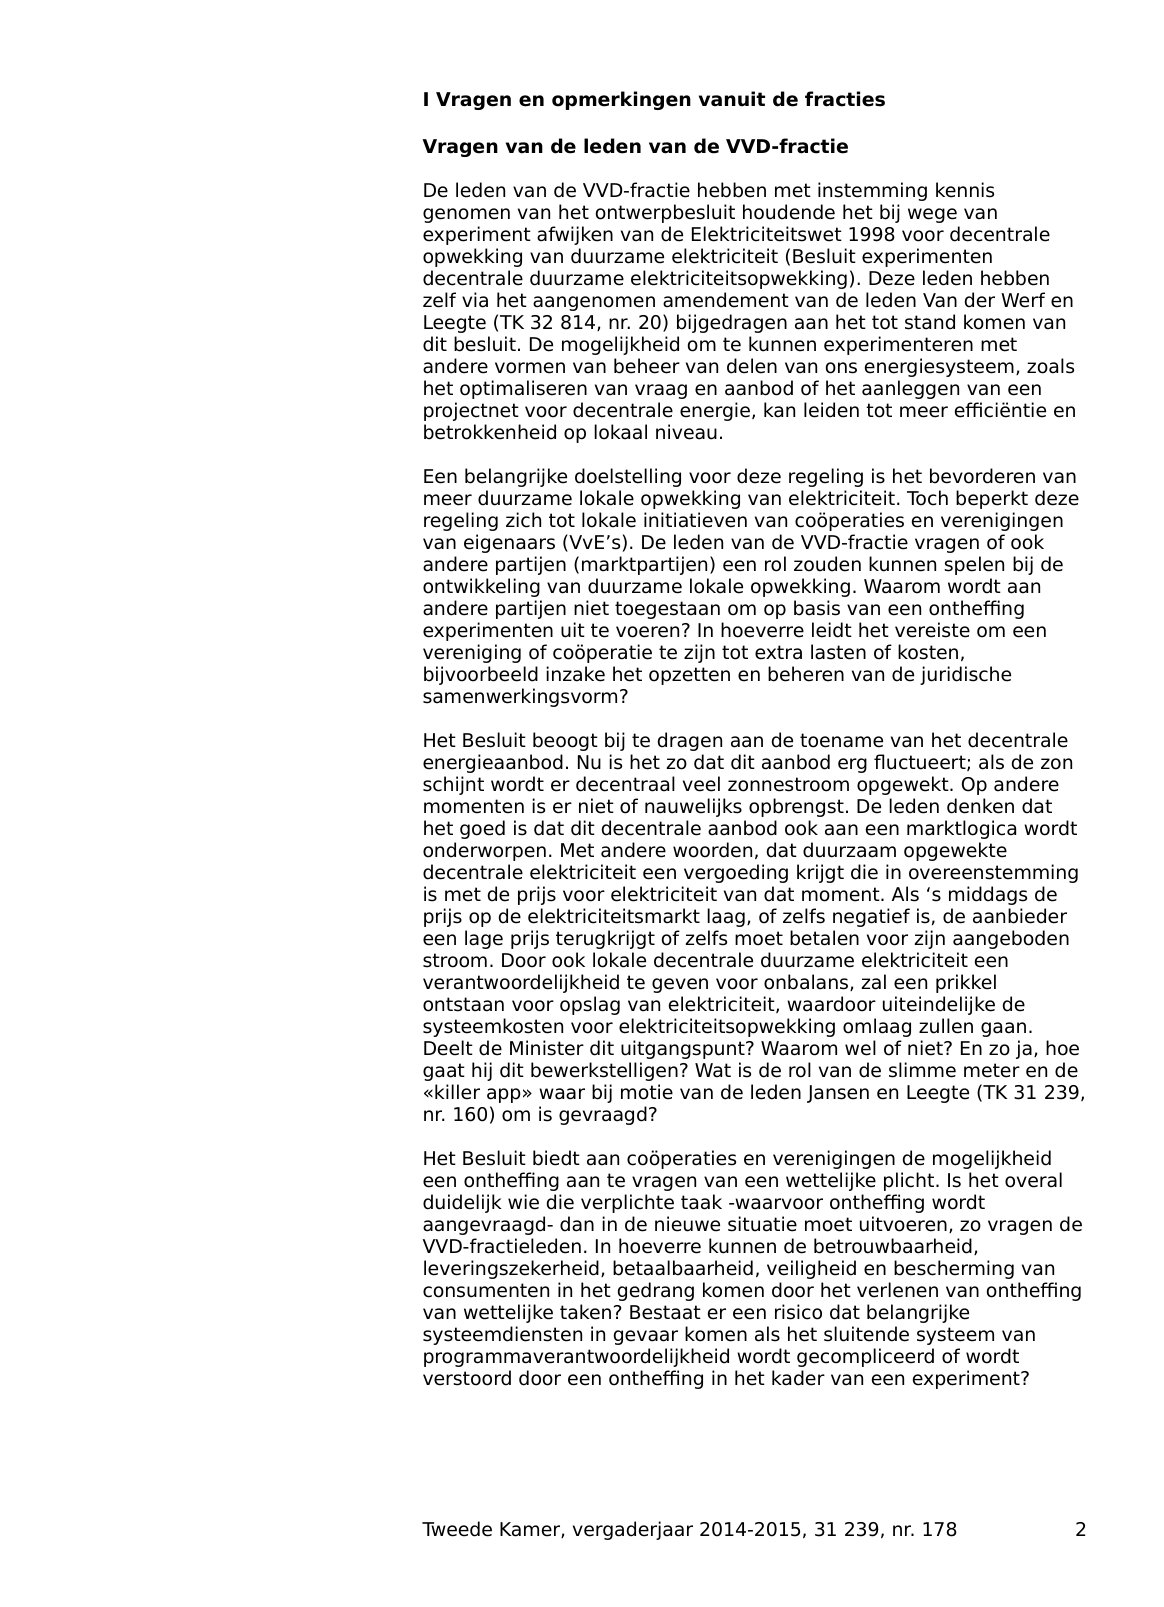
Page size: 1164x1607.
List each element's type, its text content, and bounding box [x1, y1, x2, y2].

subtitle I Vragen en opmerkingen vanuit de fracties [422, 89, 1087, 111]
subtitle Vragen van de leden van de VVD-fractie [422, 136, 1087, 158]
text De leden van de VVD-fractie hebben met instemming kennis genomen van het ontwerpbesluit houdende het bij wege van experiment afwijken van de Elektriciteitswet 1998 voor decentrale opwekking van duurzame elektriciteit (Besluit experimenten decentrale duurzame elektriciteitsopwekking). Deze leden hebben zelf via het aangenomen amendement van de leden Van der Werf en Leegte (TK 32 814, nr. 20) bijgedragen aan het tot stand komen van dit besluit. De mogelijkheid om te kunnen experimenteren met andere vormen van beheer van delen van ons energiesysteem, zoals het optimaliseren van vraag en aanbod of het aanleggen van een projectnet voor decentrale energie, kan leiden tot meer efficiëntie en betrokkenheid op lokaal niveau. [422, 180, 1087, 444]
text Het Besluit beoogt bij te dragen aan de toename van het decentrale energieaanbod. Nu is het zo dat dit aanbod erg fluctueert; als de zon schijnt wordt er decentraal veel zonnestroom opgewekt. Op andere momenten is er niet of nauwelijks opbrengst. De leden denken dat het goed is dat dit decentrale aanbod ook aan een marktlogica wordt onderworpen. Met andere woorden, dat duurzaam opgewekte decentrale elektriciteit een vergoeding krijgt die in overeenstemming is met de prijs voor elektriciteit van dat moment. Als ‘s middags de prijs op de elektriciteitsmarkt laag, of zelfs negatief is, de aanbieder een lage prijs terugkrijgt of zelfs moet betalen voor zijn aangeboden stroom. Door ook lokale decentrale duurzame elektriciteit een verantwoordelijkheid te geven voor onbalans, zal een prikkel ontstaan voor opslag van elektriciteit, waardoor uiteindelijke de systeemkosten voor elektriciteitsopwekking omlaag zullen gaan. Deelt de Minister dit uitgangspunt? Waarom wel of niet? En zo ja, hoe gaat hij dit bewerkstelligen? Wat is de rol van de slimme meter en de «killer app» waar bij motie van de leden Jansen en Leegte (TK 31 239, nr. 160) om is gevraagd? [422, 730, 1087, 1126]
text Het Besluit biedt aan coöperaties en verenigingen de mogelijkheid een ontheffing aan te vragen van een wettelijke plicht. Is het overal duidelijk wie die verplichte taak -waarvoor ontheffing wordt aangevraagd- dan in de nieuwe situatie moet uitvoeren, zo vragen de VVD-fractieleden. In hoeverre kunnen de betrouwbaarheid, leveringszekerheid, betaalbaarheid, veiligheid en bescherming van consumenten in het gedrang komen door het verlenen van ontheffing van wettelijke taken? Bestaat er een risico dat belangrijke systeemdiensten in gevaar komen als het sluitende systeem van programmaverantwoordelijkheid wordt gecompliceerd of wordt verstoord door een ontheffing in het kader van een experiment? [422, 1148, 1087, 1390]
text Een belangrijke doelstelling voor deze regeling is het bevorderen van meer duurzame lokale opwekking van elektriciteit. Toch beperkt deze regeling zich tot lokale initiatieven van coöperaties en verenigingen van eigenaars (VvE’s). De leden van de VVD-fractie vragen of ook andere partijen (marktpartijen) een rol zouden kunnen spelen bij de ontwikkeling van duurzame lokale opwekking. Waarom wordt aan andere partijen niet toegestaan om op basis van een ontheffing experimenten uit te voeren? In hoeverre leidt het vereiste om een vereniging of coöperatie te zijn tot extra lasten of kosten, bijvoorbeeld inzake het opzetten en beheren van de juridische samenwerkingsvorm? [422, 466, 1087, 708]
